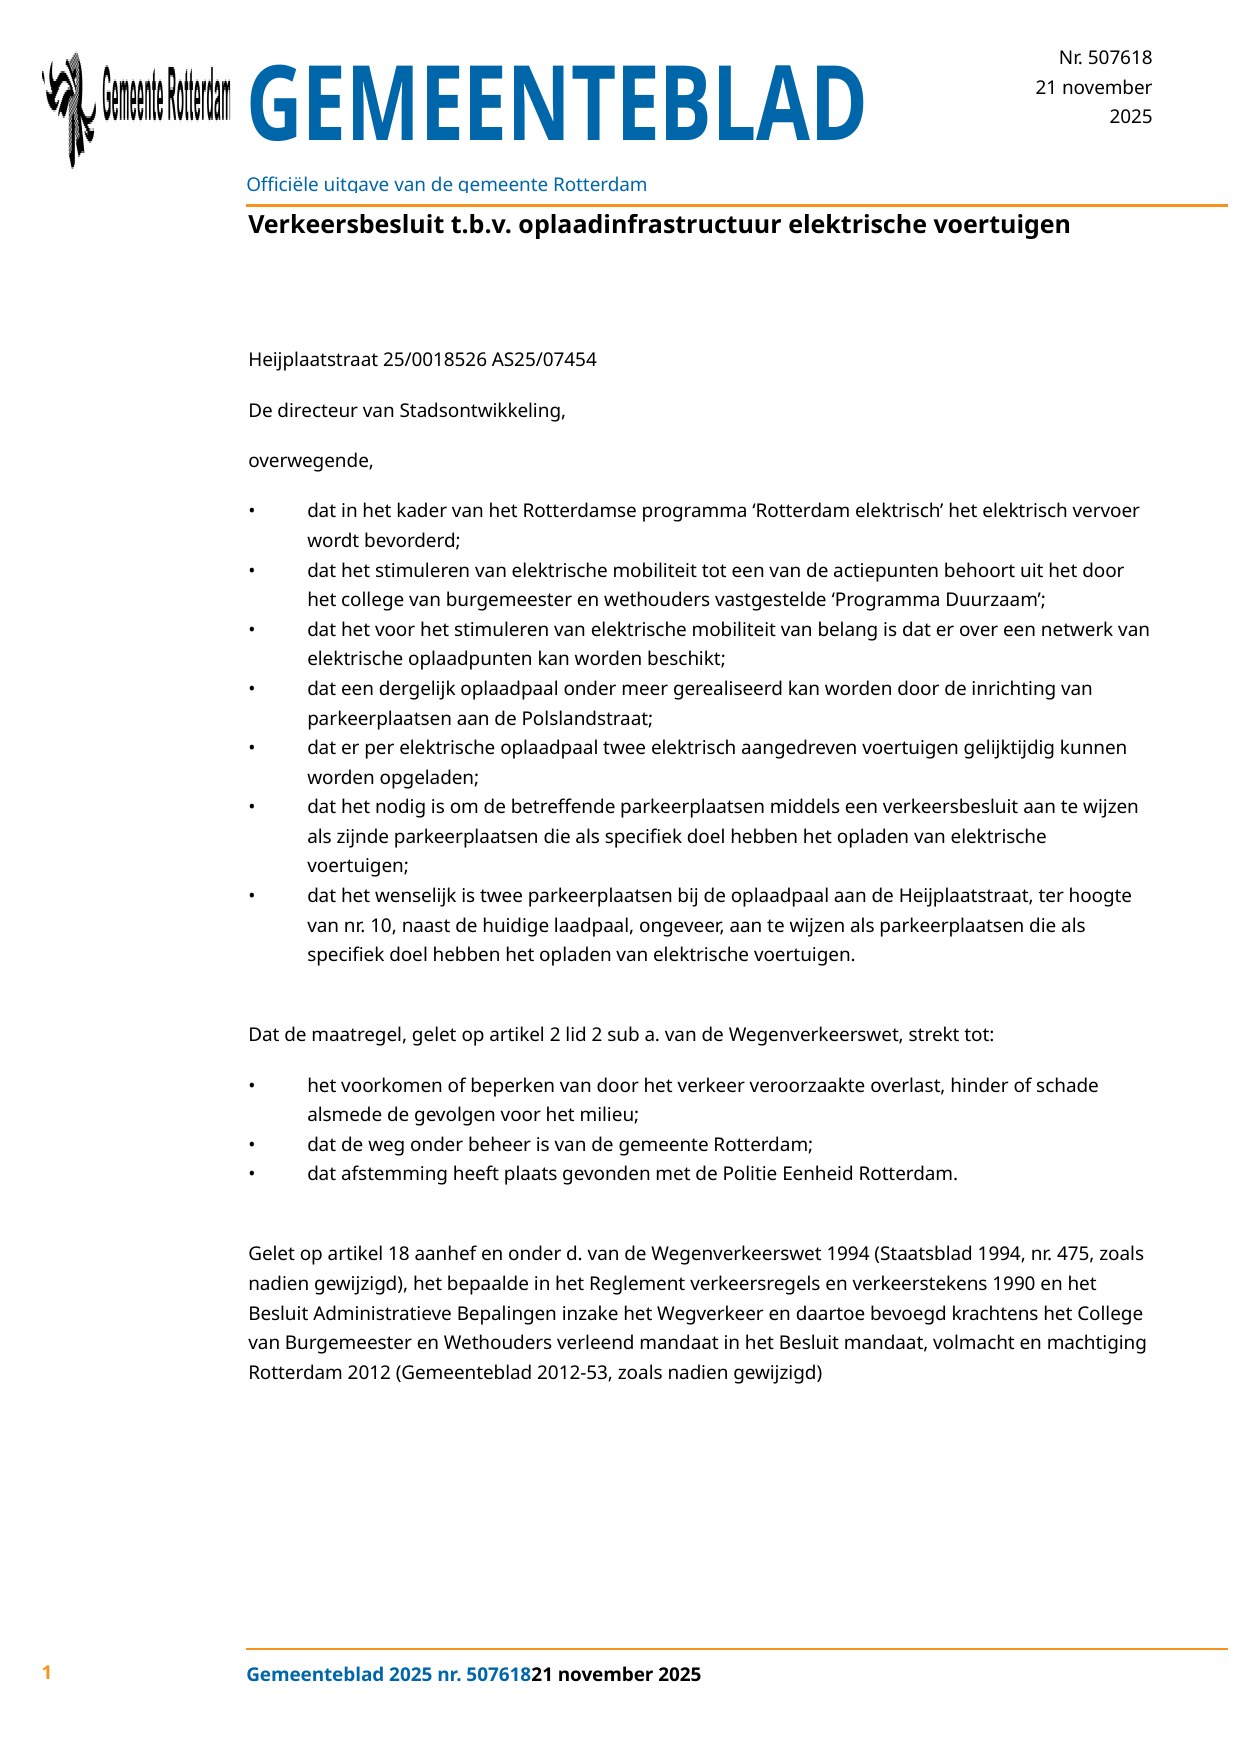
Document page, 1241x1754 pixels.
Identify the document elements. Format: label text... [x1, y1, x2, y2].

list dat het stimuleren van elektrische mobiliteit tot een van de actiepunten behoort uit het door het college van burgemeester en wethouders vastgestelde ‘Programma Duurzaam’; [248, 557, 1152, 612]
text De directeur van Stadsontwikkeling, [248, 397, 1152, 423]
text overwegende, [248, 447, 1152, 473]
text Verkeersbesluit t.b.v. oplaadinfrastructuur elektrische voertuigen [248, 207, 1152, 241]
list dat het wenselijk is twee parkeerplaatsen bij de oplaadpaal aan de Heijplaatstraat, ter hoogte van nr. 10, naast de huidige laadpaal, ongeveer, aan te wijzen als parkeerplaatsen die als specifiek doel hebben het opladen van elektrische voertuigen. [248, 882, 1152, 967]
list dat er per elektrische oplaadpaal twee elektrisch aangedreven voertuigen gelijktijdig kunnen worden opgeladen; [248, 734, 1152, 790]
list het voorkomen of beperken van door het verkeer veroorzaakte overlast, hinder of schade alsmede de gevolgen voor het milieu; [248, 1072, 1152, 1127]
picture [41, 47, 231, 172]
text Dat de maatregel, gelet op artikel 2 lid 2 sub a. van de Wegenverkeerswet, strekt tot: [248, 1021, 1152, 1047]
list dat het voor het stimuleren van elektrische mobiliteit van belang is dat er over een netwerk van elektrische oplaadpunten kan worden beschikt; [248, 616, 1152, 671]
list dat een dergelijk oplaadpaal onder meer gerealiseerd kan worden door de inrichting van parkeerplaatsen aan de Polslandstraat; [248, 675, 1152, 731]
list dat het nodig is om de betreffende parkeerplaatsen middels een verkeersbesluit aan te wijzen als zijnde parkeerplaatsen die als specifiek doel hebben het opladen van elektrische voertuigen; [248, 793, 1152, 878]
list dat in het kader van het Rotterdamse programma ‘Rotterdam elektrisch’ het elektrisch vervoer wordt bevorderd; [248, 498, 1152, 553]
list dat de weg onder beheer is van de gemeente Rotterdam; [248, 1131, 1152, 1157]
list dat afstemming heeft plaats gevonden met de Politie Eenheid Rotterdam. [248, 1161, 1152, 1186]
text Gelet op artikel 18 aanhef en onder d. van de Wegenverkeerswet 1994 (Staatsblad 1994, nr. 475, zoals nadien gewijzigd), het bepaalde in het Reglement verkeersregels en verkeerstekens 1990 en het Besluit Administratieve Bepalingen inzake het Wegverkeer en daartoe bevoegd krachtens het College van Burgemeester en Wethouders verleend mandaat in het Besluit mandaat, volmacht en machtiging Rotterdam 2012 (Gemeenteblad 2012-53, zoals nadien gewijzigd) [248, 1241, 1152, 1385]
text Heijplaatstraat 25/0018526 AS25/07454 [248, 346, 1152, 372]
